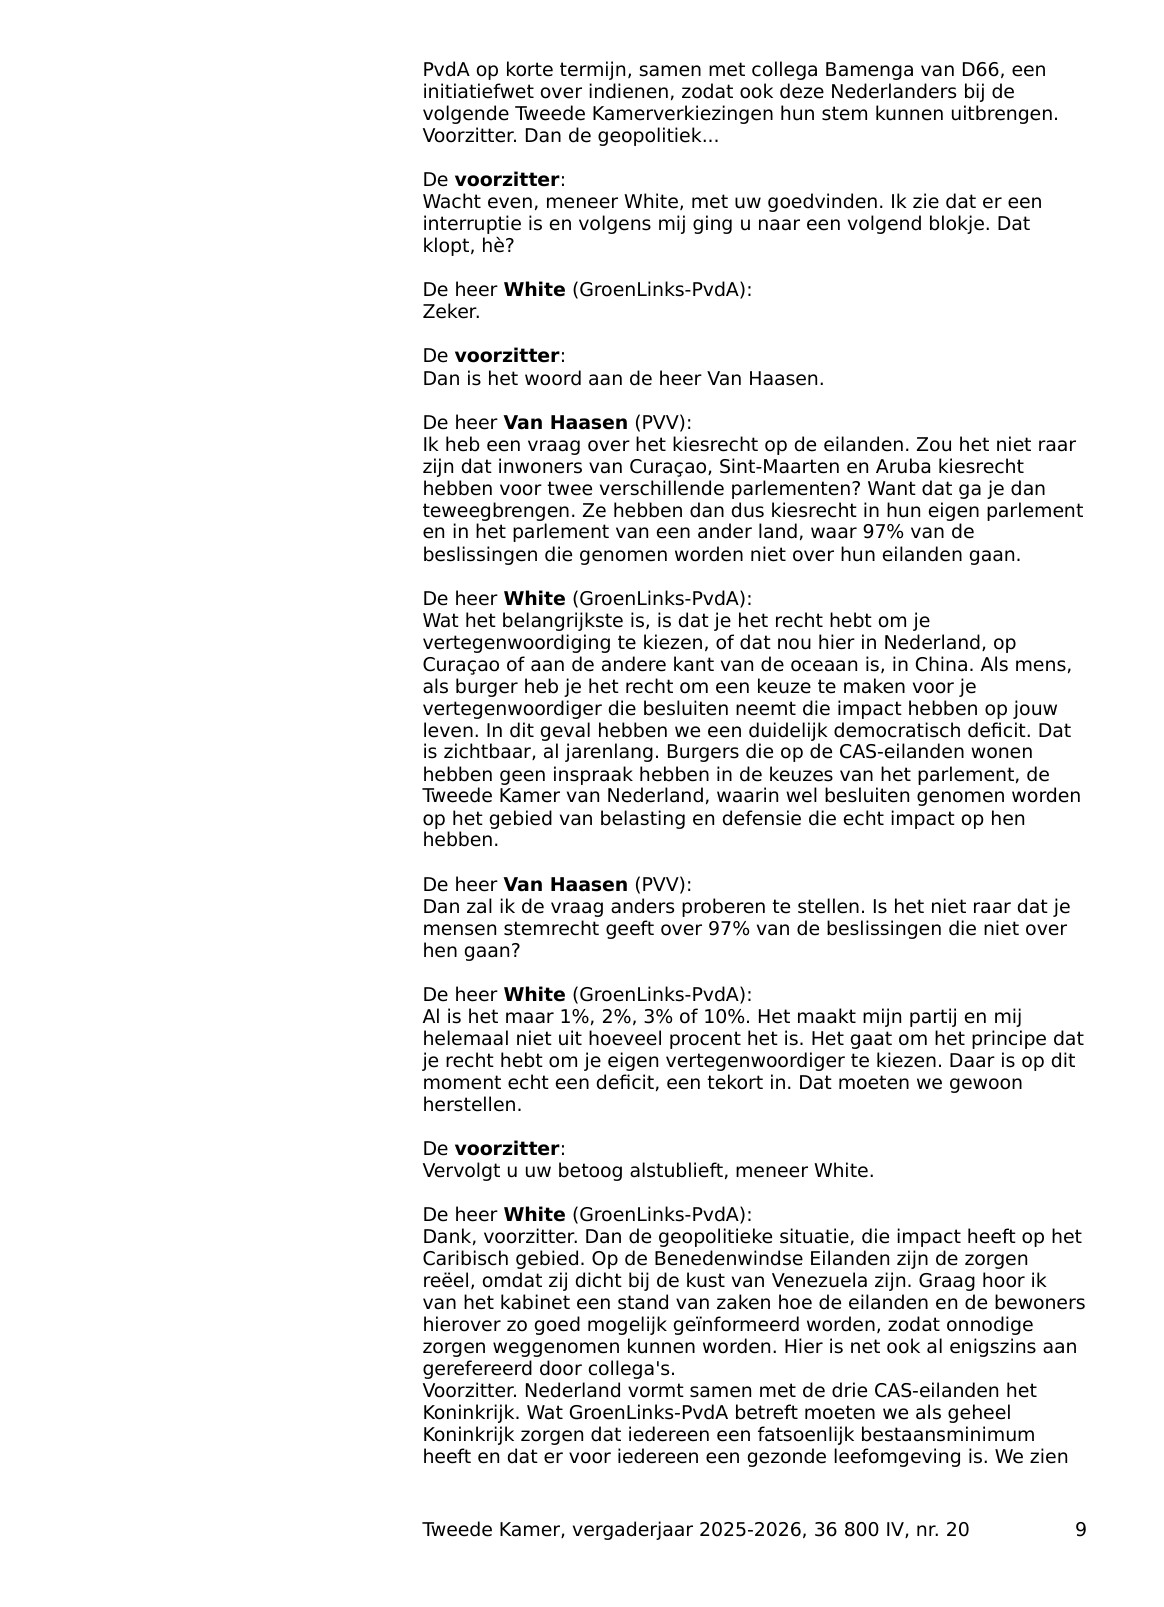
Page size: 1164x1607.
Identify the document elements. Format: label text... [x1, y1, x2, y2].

text Voorzitter. Dan de geopolitiek... [422, 125, 1087, 147]
text Dank, voorzitter. Dan de geopolitieke situatie, die impact heeft op het Caribisch gebied. Op de Benedenwindse Eilanden zijn de zorgen reëel, omdat zij dicht bij de kust van Venezuela zijn. Graag hoor ik van het kabinet een stand van zaken hoe de eilanden en de bewoners hierover zo goed mogelijk geïnformeerd worden, zodat onnodige zorgen weggenomen kunnen worden. Hier is net ook al enigszins aan gerefereerd door collega's. [422, 1226, 1087, 1380]
text Wat het belangrijkste is, is dat je het recht hebt om je vertegenwoordiging te kiezen, of dat nou hier in Nederland, op Curaçao of aan de andere kant van de oceaan is, in China. Als mens, als burger heb je het recht om een keuze te maken voor je vertegenwoordiger die besluiten neemt die impact hebben op jouw leven. In dit geval hebben we een duidelijk democratisch deficit. Dat is zichtbaar, al jarenlang. Burgers die op de CAS-eilanden wonen hebben geen inspraak hebben in de keuzes van het parlement, de Tweede Kamer van Nederland, waarin wel besluiten genomen worden op het gebied van belasting en defensie die echt impact op hen hebben. [422, 609, 1087, 851]
text De heer White (GroenLinks-PvdA): [422, 279, 1087, 301]
text Dan zal ik de vraag anders proberen te stellen. Is het niet raar dat je mensen stemrecht geeft over 97% van de beslissingen die niet over hen gaan? [422, 896, 1087, 961]
text De heer White (GroenLinks-PvdA): [422, 588, 1087, 609]
text De heer Van Haasen (PVV): [422, 873, 1087, 896]
text Wacht even, meneer White, met uw goedvinden. Ik zie dat er een interruptie is en volgens mij ging u naar een volgend blokje. Dat klopt, hè? [422, 191, 1087, 257]
text De heer White (GroenLinks-PvdA): [422, 1204, 1087, 1226]
text Vervolgt u uw betoog alstublieft, meneer White. [422, 1160, 1087, 1182]
text De heer White (GroenLinks-PvdA): [422, 984, 1087, 1006]
text De heer Van Haasen (PVV): [422, 412, 1087, 433]
text Ik heb een vraag over het kiesrecht op de eilanden. Zou het niet raar zijn dat inwoners van Curaçao, Sint-Maarten en Aruba kiesrecht hebben voor twee verschillende parlementen? Want dat ga je dan teweegbrengen. Ze hebben dan dus kiesrecht in hun eigen parlement en in het parlement van een ander land, waar 97% van de beslissingen die genomen worden niet over hun eilanden gaan. [422, 433, 1087, 565]
text De voorzitter: [422, 1138, 1087, 1160]
text Voorzitter. Nederland vormt samen met de drie CAS-eilanden het Koninkrijk. Wat GroenLinks-PvdA betreft moeten we als geheel Koninkrijk zorgen dat iedereen een fatsoenlijk bestaansminimum heeft en dat er voor iedereen een gezonde leefomgeving is. We zien [422, 1380, 1087, 1468]
text De voorzitter: [422, 169, 1087, 191]
text PvdA op korte termijn, samen met collega Bamenga van D66, een initiatiefwet over indienen, zodat ook deze Nederlanders bij de volgende Tweede Kamerverkiezingen hun stem kunnen uitbrengen. [422, 59, 1087, 125]
text De voorzitter: [422, 345, 1087, 367]
text Dan is het woord aan de heer Van Haasen. [422, 367, 1087, 389]
text Al is het maar 1%, 2%, 3% of 10%. Het maakt mijn partij en mij helemaal niet uit hoeveel procent het is. Het gaat om het principe dat je recht hebt om je eigen vertegenwoordiger te kiezen. Daar is op dit moment echt een deficit, een tekort in. Dat moeten we gewoon herstellen. [422, 1006, 1087, 1116]
text Zeker. [422, 301, 1087, 323]
